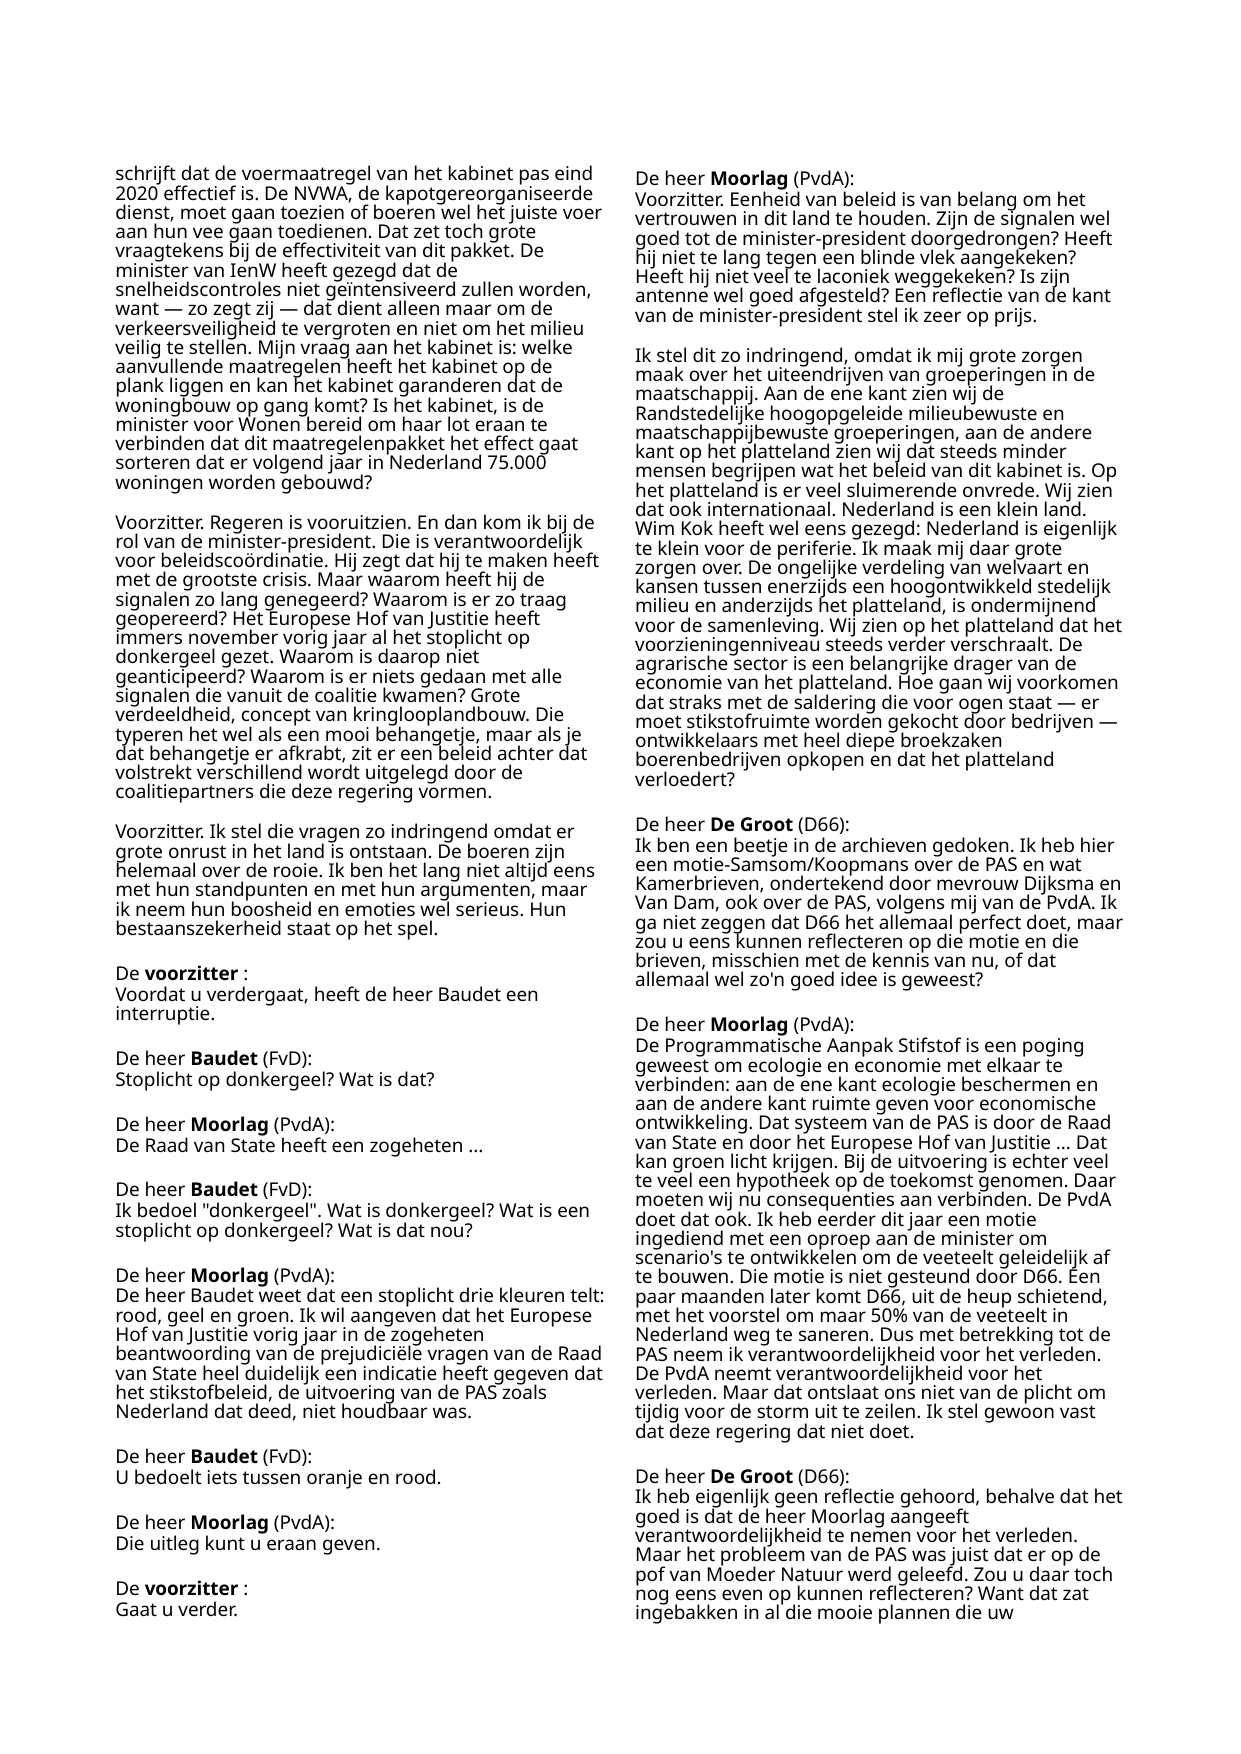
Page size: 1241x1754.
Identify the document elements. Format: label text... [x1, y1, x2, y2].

text De heer De Groot (D66): [635, 811, 1125, 837]
text De voorzitter : [115, 960, 605, 986]
text De heer Baudet (FvD): [115, 1045, 605, 1071]
text Gaat u verder. [115, 1601, 605, 1620]
text U bedoelt iets tussen oranje en rood. [115, 1469, 605, 1488]
text Ik stel dit zo indringend, omdat ik mij grote zorgen maak over het uiteendrijven van groeperingen in de maatschappij. Aan de ene kant zien wij de Randstedelijke hoogopgeleide milieubewuste en maatschappijbewuste groeperingen, aan de andere kant op het platteland zien wij dat steeds minder mensen begrijpen wat het beleid van dit kabinet is. Op het platteland is er veel sluimerende onvrede. Wij zien dat ook internationaal. Nederland is een klein land. Wim Kok heeft wel eens gezegd: Nederland is eigenlijk te klein voor de periferie. Ik maak mij daar grote zorgen over. De ongelijke verdeling van welvaart en kansen tussen enerzijds een hoogontwikkeld stedelijk milieu en anderzijds het platteland, is ondermijnend voor de samenleving. Wij zien op het platteland dat het voorzieningenniveau steeds verder verschraalt. De agrarische sector is een belangrijke drager van de economie van het platteland. Hoe gaan wij voorkomen dat straks met de saldering die voor ogen staat — er moet stikstofruimte worden gekocht door bedrijven — ontwikkelaars met heel diepe broekzaken boerenbedrijven opkopen en dat het platteland verloedert? [635, 347, 1125, 790]
text Voorzitter. Eenheid van beleid is van belang om het vertrouwen in dit land te houden. Zijn de signalen wel goed tot de minister-president doorgedrongen? Heeft hij niet te lang tegen een blinde vlek aangekeken? Heeft hij niet veel te laconiek weggekeken? Is zijn antenne wel goed afgesteld? Een reflectie van de kant van de minister-president stel ik zeer op prijs. [635, 191, 1125, 326]
text Stoplicht op donkergeel? Wat is dat? [115, 1071, 605, 1090]
text De Raad van State heeft een zogeheten ... [115, 1137, 605, 1156]
text De heer Moorlag (PvdA): [115, 1509, 605, 1535]
text De heer Moorlag (PvdA): [635, 165, 1125, 191]
text Ik bedoel "donkergeel". Wat is donkergeel? Wat is een stoplicht op donkergeel? Wat is dat nou? [115, 1202, 605, 1241]
text De heer Baudet (FvD): [115, 1443, 605, 1469]
text De heer Moorlag (PvdA): [115, 1111, 605, 1137]
text Voordat u verdergaat, heeft de heer Baudet een interruptie. [115, 986, 605, 1024]
text Ik ben een beetje in de archieven gedoken. Ik heb hier een motie-Samsom/Koopmans over de PAS en wat Kamerbrieven, ondertekend door mevrouw Dijksma en Van Dam, ook over de PAS, volgens mij van de PvdA. Ik ga niet zeggen dat D66 het allemaal perfect doet, maar zou u eens kunnen reflecteren op die motie en die brieven, misschien met de kennis van nu, of dat allemaal wel zo'n goed idee is geweest? [635, 837, 1125, 991]
text De heer De Groot (D66): [635, 1463, 1125, 1488]
text schrijft dat de voermaatregel van het kabinet pas eind 2020 effectief is. De NVWA, de kapotgereorganiseerde dienst, moet gaan toezien of boeren wel het juiste voer aan hun vee gaan toedienen. Dat zet toch grote vraagtekens bij de effectiviteit van dit pakket. De minister van IenW heeft gezegd dat de snelheidscontroles niet geïntensiveerd zullen worden, want — zo zegt zij — dat dient alleen maar om de verkeersveiligheid te vergroten en niet om het milieu veilig te stellen. Mijn vraag aan het kabinet is: welke aanvullende maatregelen heeft het kabinet op de plank liggen en kan het kabinet garanderen dat de woningbouw op gang komt? Is het kabinet, is de minister voor Wonen bereid om haar lot eraan te verbinden dat dit maatregelenpakket het effect gaat sorteren dat er volgend jaar in Nederland 75.000 woningen worden gebouwd? [115, 165, 605, 493]
text De voorzitter : [115, 1575, 605, 1601]
text Voorzitter. Ik stel die vragen zo indringend omdat er grote onrust in het land is ontstaan. De boeren zijn helemaal over de rooie. Ik ben het lang niet altijd eens met hun standpunten en met hun argumenten, maar ik neem hun boosheid en emoties wel serieus. Hun bestaanszekerheid staat op het spel. [115, 823, 605, 939]
text Ik heb eigenlijk geen reflectie gehoord, behalve dat het goed is dat de heer Moorlag aangeeft verantwoordelijkheid te nemen voor het verleden. Maar het probleem van de PAS was juist dat er op de pof van Moeder Natuur werd geleefd. Zou u daar toch nog eens even op kunnen reflecteren? Want dat zat ingebakken in al die mooie plannen die uw [635, 1488, 1125, 1623]
text De heer Moorlag (PvdA): [635, 1012, 1125, 1037]
text De Programmatische Aanpak Stifstof is een poging geweest om ecologie en economie met elkaar te verbinden: aan de ene kant ecologie beschermen en aan de andere kant ruimte geven voor economische ontwikkeling. Dat systeem van de PAS is door de Raad van State en door het Europese Hof van Justitie ... Dat kan groen licht krijgen. Bij de uitvoering is echter veel te veel een hypotheek op de toekomst genomen. Daar moeten wij nu consequenties aan verbinden. De PvdA doet dat ook. Ik heb eerder dit jaar een motie ingediend met een oproep aan de minister om scenario's te ontwikkelen om de veeteelt geleidelijk af te bouwen. Die motie is niet gesteund door D66. Een paar maanden later komt D66, uit de heup schietend, met het voorstel om maar 50% van de veeteelt in Nederland weg te saneren. Dus met betrekking tot de PAS neem ik verantwoordelijkheid voor het verleden. De PvdA neemt verantwoordelijkheid voor het verleden. Maar dat ontslaat ons niet van de plicht om tijdig voor de storm uit te zeilen. Ik stel gewoon vast dat deze regering dat niet doet. [635, 1037, 1125, 1442]
text De heer Baudet weet dat een stoplicht drie kleuren telt: rood, geel en groen. Ik wil aangeven dat het Europese Hof van Justitie vorig jaar in de zogeheten beantwoording van de prejudiciële vragen van de Raad van State heel duidelijk een indicatie heeft gegeven dat het stikstofbeleid, de uitvoering van de PAS zoals Nederland dat deed, niet houdbaar was. [115, 1287, 605, 1422]
text De heer Moorlag (PvdA): [115, 1262, 605, 1287]
text Voorzitter. Regeren is vooruitzien. En dan kom ik bij de rol van de minister-president. Die is verantwoordelijk voor beleidscoördinatie. Hij zegt dat hij te maken heeft met de grootste crisis. Maar waarom heeft hij de signalen zo lang genegeerd? Waarom is er zo traag geopereerd? Het Europese Hof van Justitie heeft immers november vorig jaar al het stoplicht op donkergeel gezet. Waarom is daarop niet geanticipeerd? Waarom is er niets gedaan met alle signalen die vanuit de coalitie kwamen? Grote verdeeldheid, concept van kringlooplandbouw. Die typeren het wel als een mooi behangetje, maar als je dat behangetje er afkrabt, zit er een beleid achter dat volstrekt verschillend wordt uitgelegd door de coalitiepartners die deze regering vormen. [115, 514, 605, 803]
text De heer Baudet (FvD): [115, 1177, 605, 1202]
text Die uitleg kunt u eraan geven. [115, 1535, 605, 1554]
